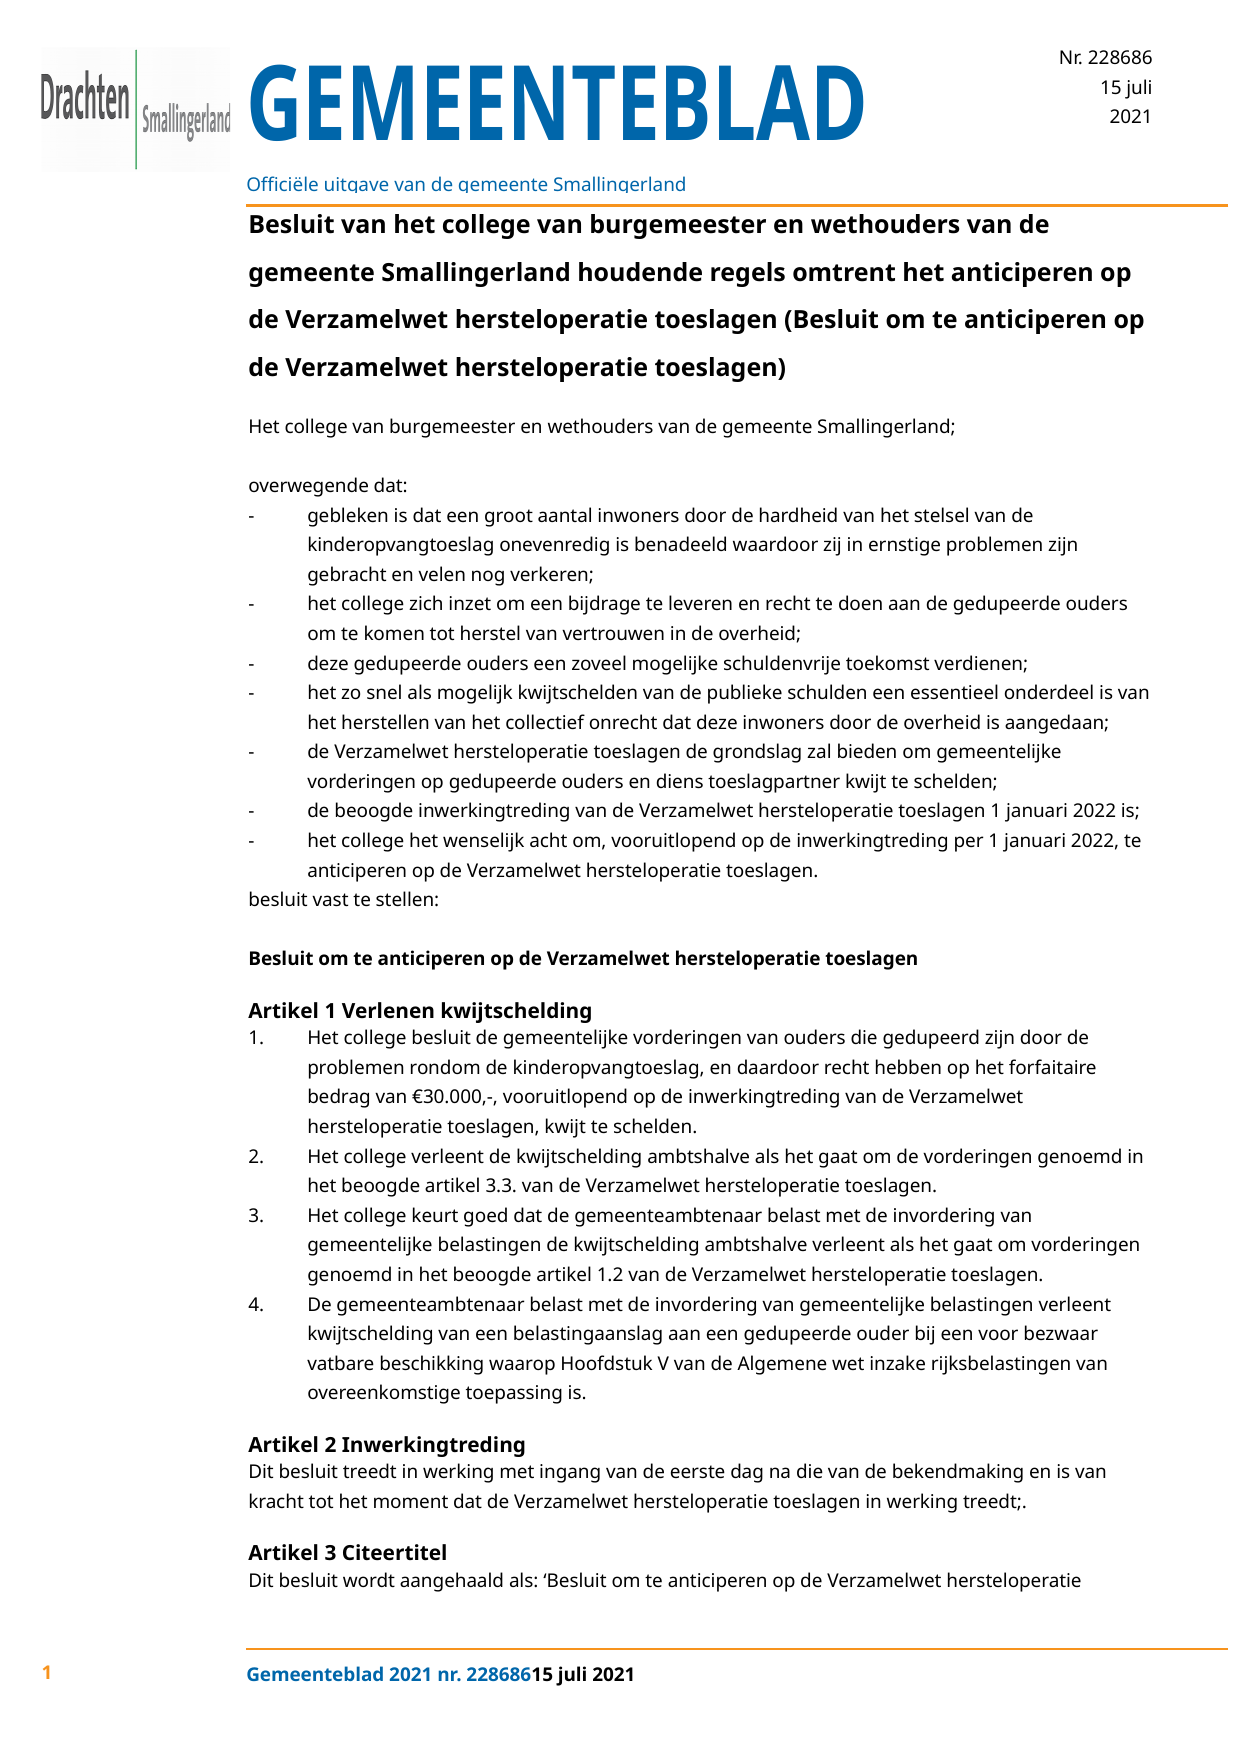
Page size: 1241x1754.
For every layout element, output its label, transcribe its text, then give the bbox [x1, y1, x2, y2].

text Dit besluit treedt in werking met ingang van de eerste dag na die van de bekendmaking en is van kracht tot het moment dat de Verzamelwet hersteloperatie toeslagen in werking treedt;. [248, 1458, 1152, 1514]
text Dit besluit wordt aangehaald als: ‘Besluit om te anticiperen op de Verzamelwet hersteloperatie [248, 1567, 1152, 1592]
text Artikel 1 Verlenen kwijtschelding [248, 996, 1152, 1024]
list de beoogde inwerkingtreding van de Verzamelwet hersteloperatie toeslagen 1 januari 2022 is; [248, 798, 1152, 823]
picture [41, 47, 231, 172]
text Artikel 2 Inwerkingtreding [248, 1430, 1152, 1458]
list het zo snel als mogelijk kwijtschelden van de publieke schulden een essentieel onderdeel is van het herstellen van het collectief onrecht dat deze inwoners door de overheid is aangedaan; [248, 679, 1152, 735]
list gebleken is dat een groot aantal inwoners door de hardheid van het stelsel van de kinderopvangtoeslag onevenredig is benadeeld waardoor zij in ernstige problemen zijn gebracht en velen nog verkeren; [248, 502, 1152, 587]
list de Verzamelwet hersteloperatie toeslagen de grondslag zal bieden om gemeentelijke vorderingen op gedupeerde ouders en diens toeslagpartner kwijt te schelden; [248, 738, 1152, 794]
list Het college verleent de kwijtschelding ambtshalve als het gaat om de vorderingen genoemd in het beoogde artikel 3.3. van de Verzamelwet hersteloperatie toeslagen. [248, 1143, 1152, 1198]
list Het college keurt goed dat de gemeenteambtenaar belast met de invordering van gemeentelijke belastingen de kwijtschelding ambtshalve verleent als het gaat om vorderingen genoemd in het beoogde artikel 1.2 van de Verzamelwet hersteloperatie toeslagen. [248, 1202, 1152, 1287]
text overwegende dat: [248, 472, 1152, 498]
text Besluit om te anticiperen op de Verzamelwet hersteloperatie toeslagen [248, 946, 1152, 971]
list het college zich inzet om een bijdrage te leveren en recht te doen aan de gedupeerde ouders om te komen tot herstel van vertrouwen in de overheid; [248, 591, 1152, 646]
list De gemeenteambtenaar belast met de invordering van gemeentelijke belastingen verleent kwijtschelding van een belastingaanslag aan een gedupeerde ouder bij een voor bezwaar vatbare beschikking waarop Hoofdstuk V van de Algemene wet inzake rijksbelastingen van overeenkomstige toepassing is. [248, 1291, 1152, 1405]
text besluit vast te stellen: [248, 886, 1152, 912]
text Artikel 3 Citeertitel [248, 1538, 1152, 1567]
text Het college van burgemeester en wethouders van de gemeente Smallingerland; [248, 413, 1152, 439]
text Besluit van het college van burgemeester en wethouders van de gemeente Smallingerland houdende regels omtrent het anticiperen op de Verzamelwet hersteloperatie toeslagen (Besluit om te anticiperen op de Verzamelwet hersteloperatie toeslagen) [248, 207, 1152, 384]
list deze gedupeerde ouders een zoveel mogelijke schuldenvrije toekomst verdienen; [248, 650, 1152, 676]
list Het college besluit de gemeentelijke vorderingen van ouders die gedupeerd zijn door de problemen rondom de kinderopvangtoeslag, en daardoor recht hebben op het forfaitaire bedrag van €30.000,-, vooruitlopend op de inwerkingtreding van de Verzamelwet hersteloperatie toeslagen, kwijt te schelden. [248, 1024, 1152, 1139]
list het college het wenselijk acht om, vooruitlopend op de inwerkingtreding per 1 januari 2022, te anticiperen op de Verzamelwet hersteloperatie toeslagen. [248, 827, 1152, 883]
